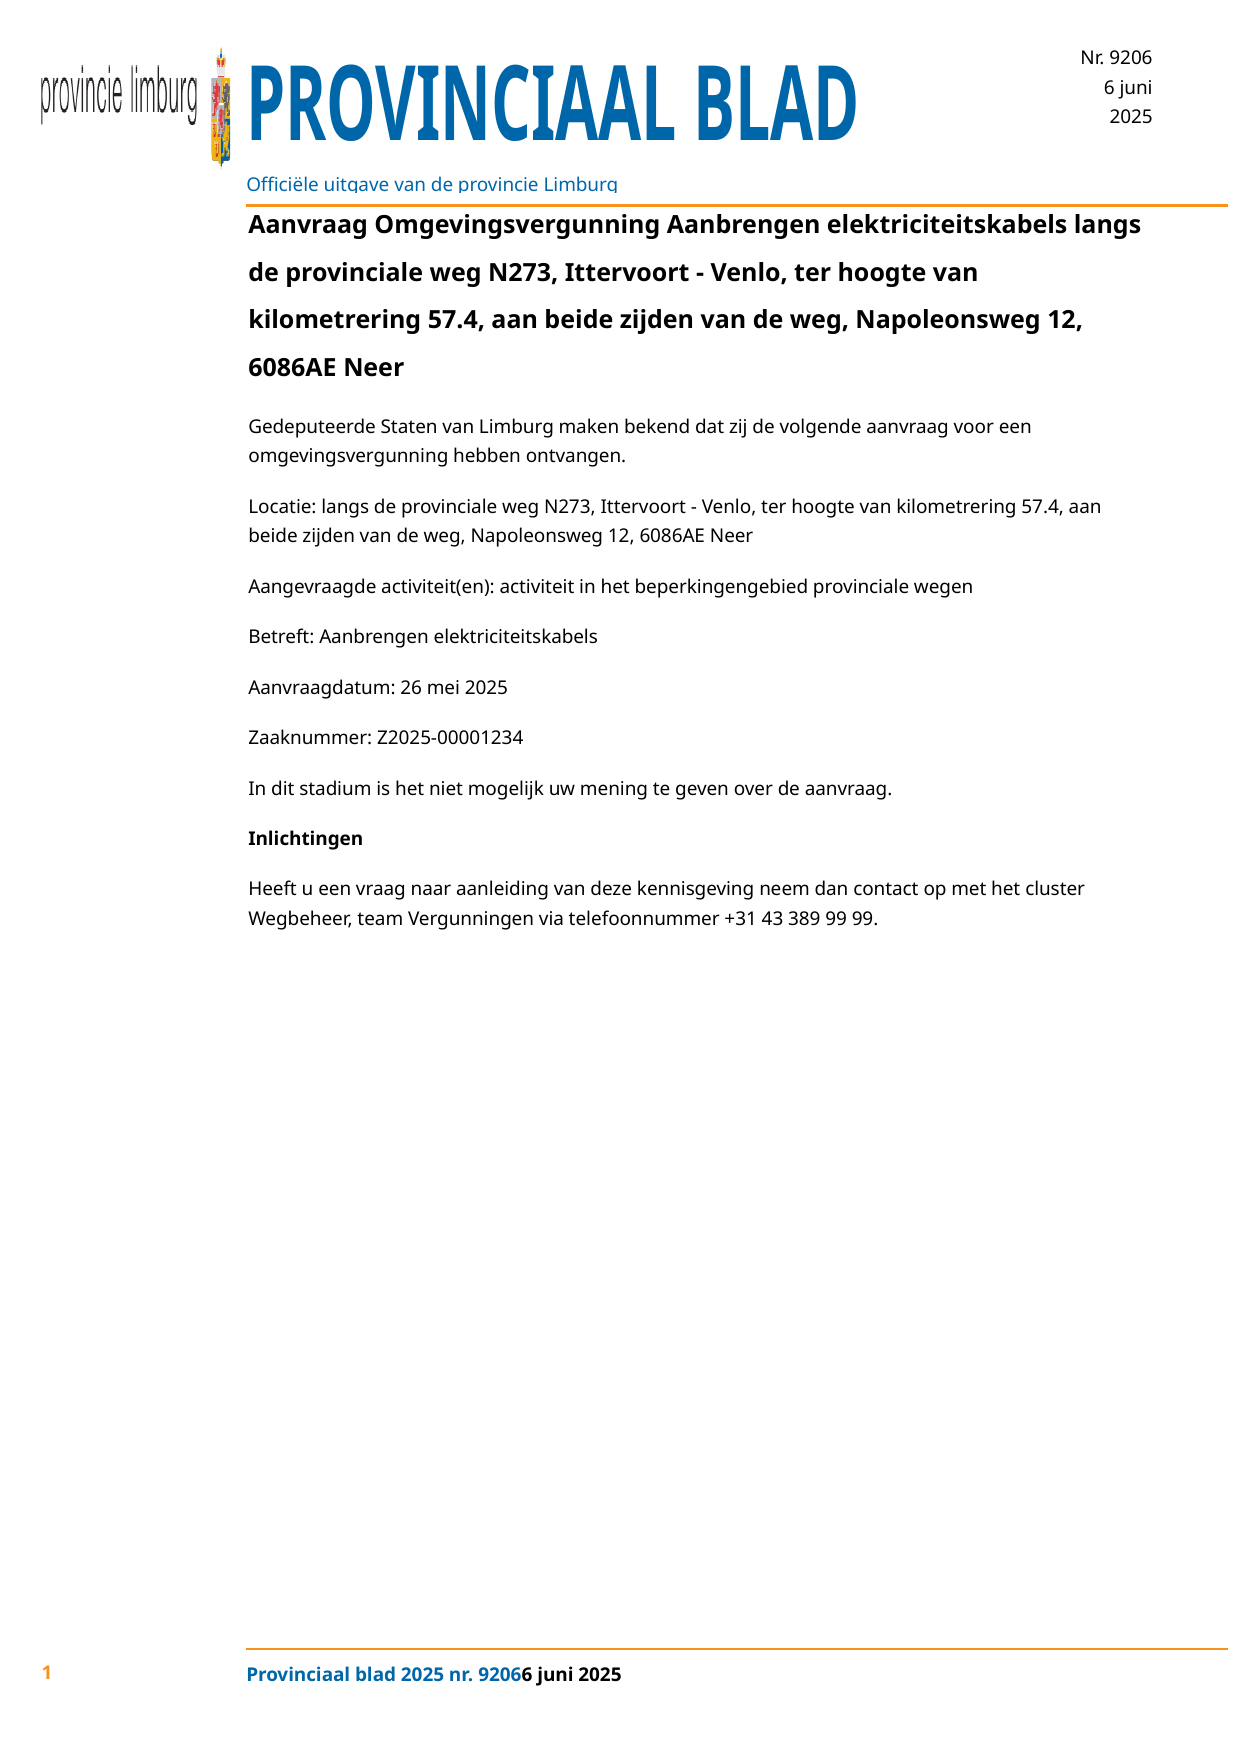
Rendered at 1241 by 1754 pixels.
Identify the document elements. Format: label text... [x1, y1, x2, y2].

text In dit stadium is het niet mogelijk uw mening te geven over de aanvraag. [248, 775, 1152, 801]
text Inlichtingen [248, 825, 1152, 851]
text Locatie: langs de provinciale weg N273, Ittervoort - Venlo, ter hoogte van kilometrering 57.4, aan beide zijden van de weg, Napoleonsweg 12, 6086AE Neer [248, 493, 1152, 548]
text Aanvraagdatum: 26 mei 2025 [248, 674, 1152, 700]
picture [41, 47, 231, 172]
text Zaaknummer: Z2025-00001234 [248, 724, 1152, 750]
text Betreft: Aanbrengen elektriciteitskabels [248, 623, 1152, 649]
text Gedeputeerde Staten van Limburg maken bekend dat zij de volgende aanvraag voor een omgevingsvergunning hebben ontvangen. [248, 413, 1152, 468]
text Aanvraag Omgevingsvergunning Aanbrengen elektriciteitskabels langs de provinciale weg N273, Ittervoort - Venlo, ter hoogte van kilometrering 57.4, aan beide zijden van de weg, Napoleonsweg 12, 6086AE Neer [248, 207, 1152, 384]
text Aangevraagde activiteit(en): activiteit in het beperkingengebied provinciale wegen [248, 573, 1152, 599]
text Heeft u een vraag naar aanleiding van deze kennisgeving neem dan contact op met het cluster Wegbeheer, team Vergunningen via telefoonnummer +31 43 389 99 99. [248, 876, 1152, 931]
